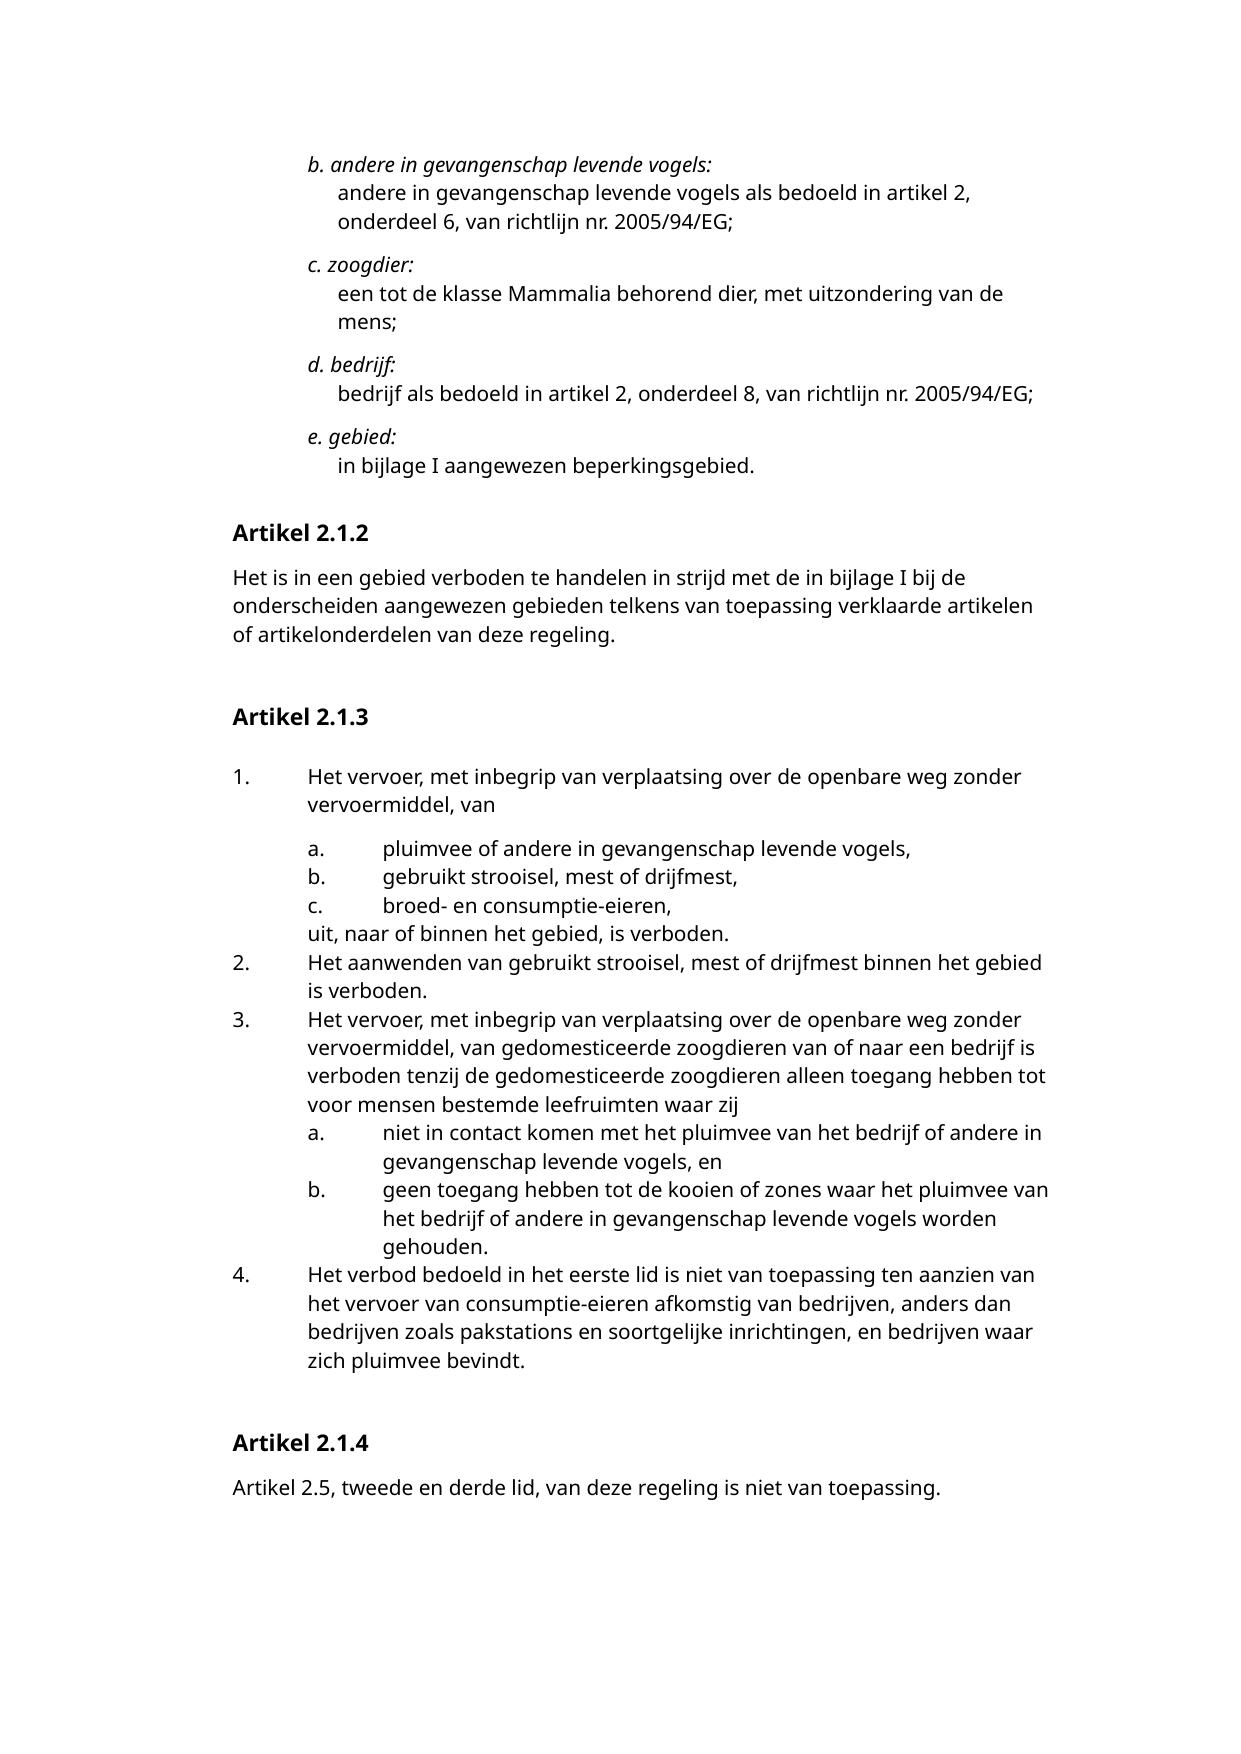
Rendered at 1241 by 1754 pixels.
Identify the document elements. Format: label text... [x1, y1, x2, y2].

list niet in contact komen met het pluimvee van het bedrijf of andere in gevangenschap levende vogels, en [307, 1118, 1053, 1175]
subtitle Artikel 2.1.2 [232, 517, 1053, 548]
list b. andere in gevangenschap levende vogels: [232, 150, 1053, 178]
list pluimvee of andere in gevangenschap levende vogels, [307, 834, 1053, 862]
text Het is in een gebied verboden te handelen in strijd met de in bijlage I bij de onderscheiden aangewezen gebieden telkens van toepassing verklaarde artikelen of artikelonderdelen van deze regeling. [232, 563, 1053, 648]
list gebruikt strooisel, mest of drijfmest, [307, 862, 1053, 891]
list c. zoogdier: [232, 250, 1053, 279]
text Artikel 2.5, tweede en derde lid, van deze regeling is niet van toepassing. [232, 1473, 1053, 1502]
list Het verbod bedoeld in het eerste lid is niet van toepassing ten aanzien van het vervoer van consumptie-eieren afkomstig van bedrijven, anders dan bedrijven zoals pakstations en soortgelijke inrichtingen, en bedrijven waar zich pluimvee bevindt. [232, 1261, 1053, 1374]
list Het aanwenden van gebruikt strooisel, mest of drijfmest binnen het gebied is verboden. [232, 948, 1053, 1005]
list Het vervoer, met inbegrip van verplaatsing over de openbare weg zonder vervoermiddel, van [232, 762, 1053, 819]
subtitle Artikel 2.1.4 [232, 1427, 1053, 1458]
list bedrijf als bedoeld in artikel 2, onderdeel 8, van richtlijn nr. 2005/94/EG; [262, 379, 1053, 407]
list d. bedrijf: [232, 351, 1053, 379]
list uit, naar of binnen het gebied, is verboden. [232, 919, 1053, 948]
list e. gebied: [232, 422, 1053, 451]
subtitle Artikel 2.1.3 [232, 701, 1053, 732]
list Het vervoer, met inbegrip van verplaatsing over de openbare weg zonder vervoermiddel, van gedomesticeerde zoogdieren van of naar een bedrijf is verboden tenzij de gedomesticeerde zoogdieren alleen toegang hebben tot voor mensen bestemde leefruimten waar zij [232, 1005, 1053, 1118]
list andere in gevangenschap levende vogels als bedoeld in artikel 2, onderdeel 6, van richtlijn nr. 2005/94/EG; [262, 178, 1053, 235]
list een tot de klasse Mammalia behorend dier, met uitzondering van de mens; [262, 279, 1053, 336]
list geen toegang hebben tot de kooien of zones waar het pluimvee van het bedrijf of andere in gevangenschap levende vogels worden gehouden. [307, 1175, 1053, 1261]
list broed- en consumptie-eieren, [307, 891, 1053, 919]
list in bijlage I aangewezen beperkingsgebied. [262, 451, 1053, 479]
